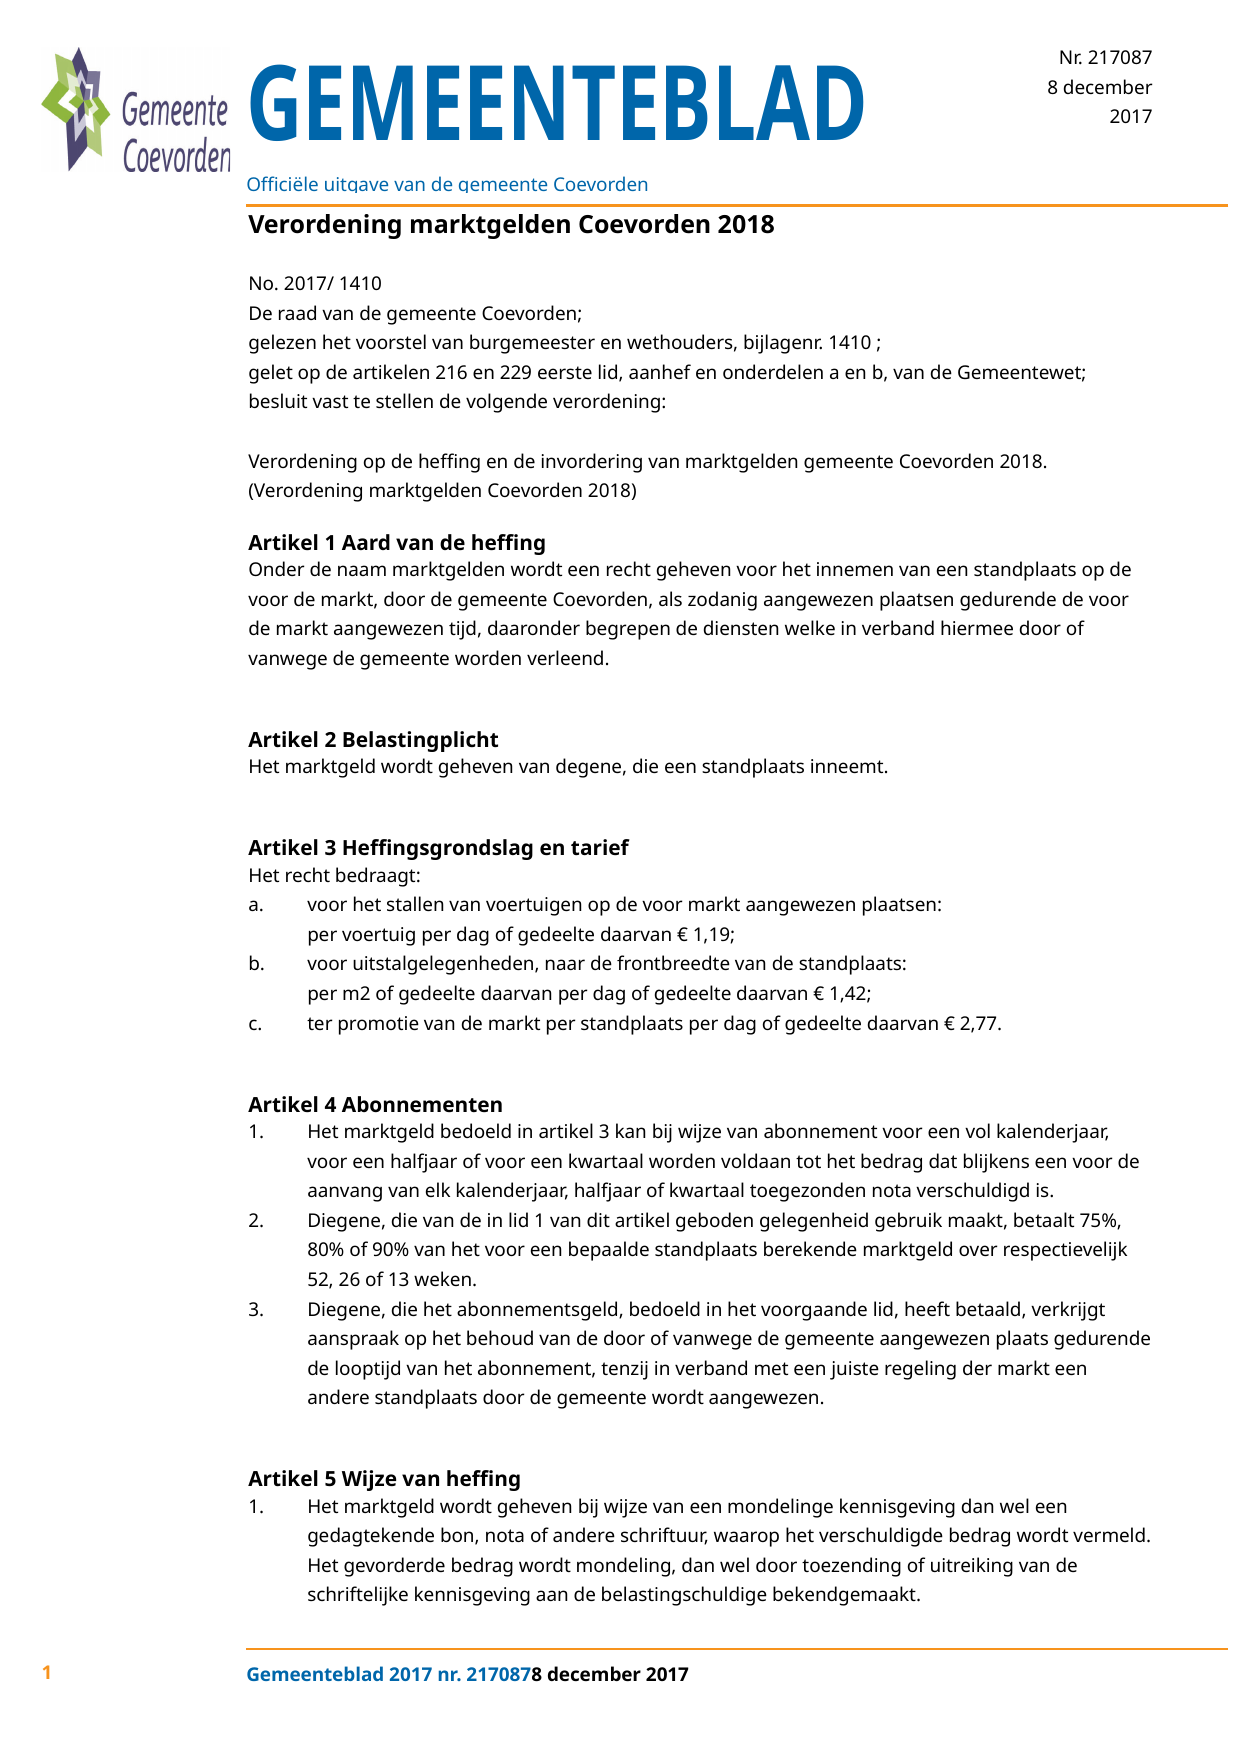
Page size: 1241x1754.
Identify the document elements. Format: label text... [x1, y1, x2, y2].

text (Verordening marktgelden Coevorden 2018) [248, 477, 1152, 503]
text Verordening op de heffing en de invordering van marktgelden gemeente Coevorden 2018. [248, 448, 1152, 473]
list ter promotie van de markt per standplaats per dag of gedeelte daarvan € 2,77. [248, 1010, 1152, 1036]
text Artikel 5 Wijze van heffing [248, 1464, 1152, 1493]
text Artikel 2 Belastingplicht [248, 725, 1152, 753]
text besluit vast te stellen de volgende verordening: [248, 389, 1152, 414]
text Artikel 3 Heffingsgrondslag en tarief [248, 833, 1152, 862]
text Artikel 4 Abonnementen [248, 1090, 1152, 1118]
text gelet op de artikelen 216 en 229 eerste lid, aanhef en onderdelen a en b, van de Gemeentewet; [248, 359, 1152, 385]
text Het recht bedraagt: [248, 862, 1152, 888]
list Diegene, die het abonnementsgeld, bedoeld in het voorgaande lid, heeft betaald, verkrijgt aanspraak op het behoud van de door of vanwege de gemeente aangewezen plaats gedurende de looptijd van het abonnement, tenzij in verband met een juiste regeling der markt een andere standplaats door de gemeente wordt aangewezen. [248, 1296, 1152, 1410]
list per voertuig per dag of gedeelte daarvan € 1,19; [248, 921, 1152, 947]
text Verordening marktgelden Coevorden 2018 [248, 207, 1152, 241]
list per m2 of gedeelte daarvan per dag of gedeelte daarvan € 1,42; [248, 980, 1152, 1006]
list Het marktgeld wordt geheven bij wijze van een mondelinge kennisgeving dan wel een gedagtekende bon, nota of andere schriftuur, waarop het verschuldigde bedrag wordt vermeld. Het gevorderde bedrag wordt mondeling, dan wel door toezending of uitreiking van de schriftelijke kennisgeving aan de belastingschuldige bekendgemaakt. [248, 1493, 1152, 1607]
text gelezen het voorstel van burgemeester en wethouders, bijlagenr. 1410 ; [248, 329, 1152, 355]
text Onder de naam marktgelden wordt een recht geheven voor het innemen van een standplaats op de voor de markt, door de gemeente Coevorden, als zodanig aangewezen plaatsen gedurende de voor de markt aangewezen tijd, daaronder begrepen de diensten welke in verband hiermee door of vanwege de gemeente worden verleend. [248, 556, 1152, 671]
text Artikel 1 Aard van de heffing [248, 528, 1152, 556]
text Het marktgeld wordt geheven van degene, die een standplaats inneemt. [248, 753, 1152, 779]
picture [41, 47, 231, 172]
list voor het stallen van voertuigen op de voor markt aangewezen plaatsen: [248, 891, 1152, 917]
text De raad van de gemeente Coevorden; [248, 300, 1152, 326]
list voor uitstalgelegenheden, naar de frontbreedte van de standplaats: [248, 951, 1152, 976]
list Diegene, die van de in lid 1 van dit artikel geboden gelegenheid gebruik maakt, betaalt 75%, 80% of 90% van het voor een bepaalde standplaats berekende marktgeld over respectievelijk 52, 26 of 13 weken. [248, 1207, 1152, 1292]
text No. 2017/ 1410 [248, 270, 1152, 296]
list Het marktgeld bedoeld in artikel 3 kan bij wijze van abonnement voor een vol kalenderjaar, voor een halfjaar of voor een kwartaal worden voldaan tot het bedrag dat blijkens een voor de aanvang van elk kalenderjaar, halfjaar of kwartaal toegezonden nota verschuldigd is. [248, 1118, 1152, 1203]
